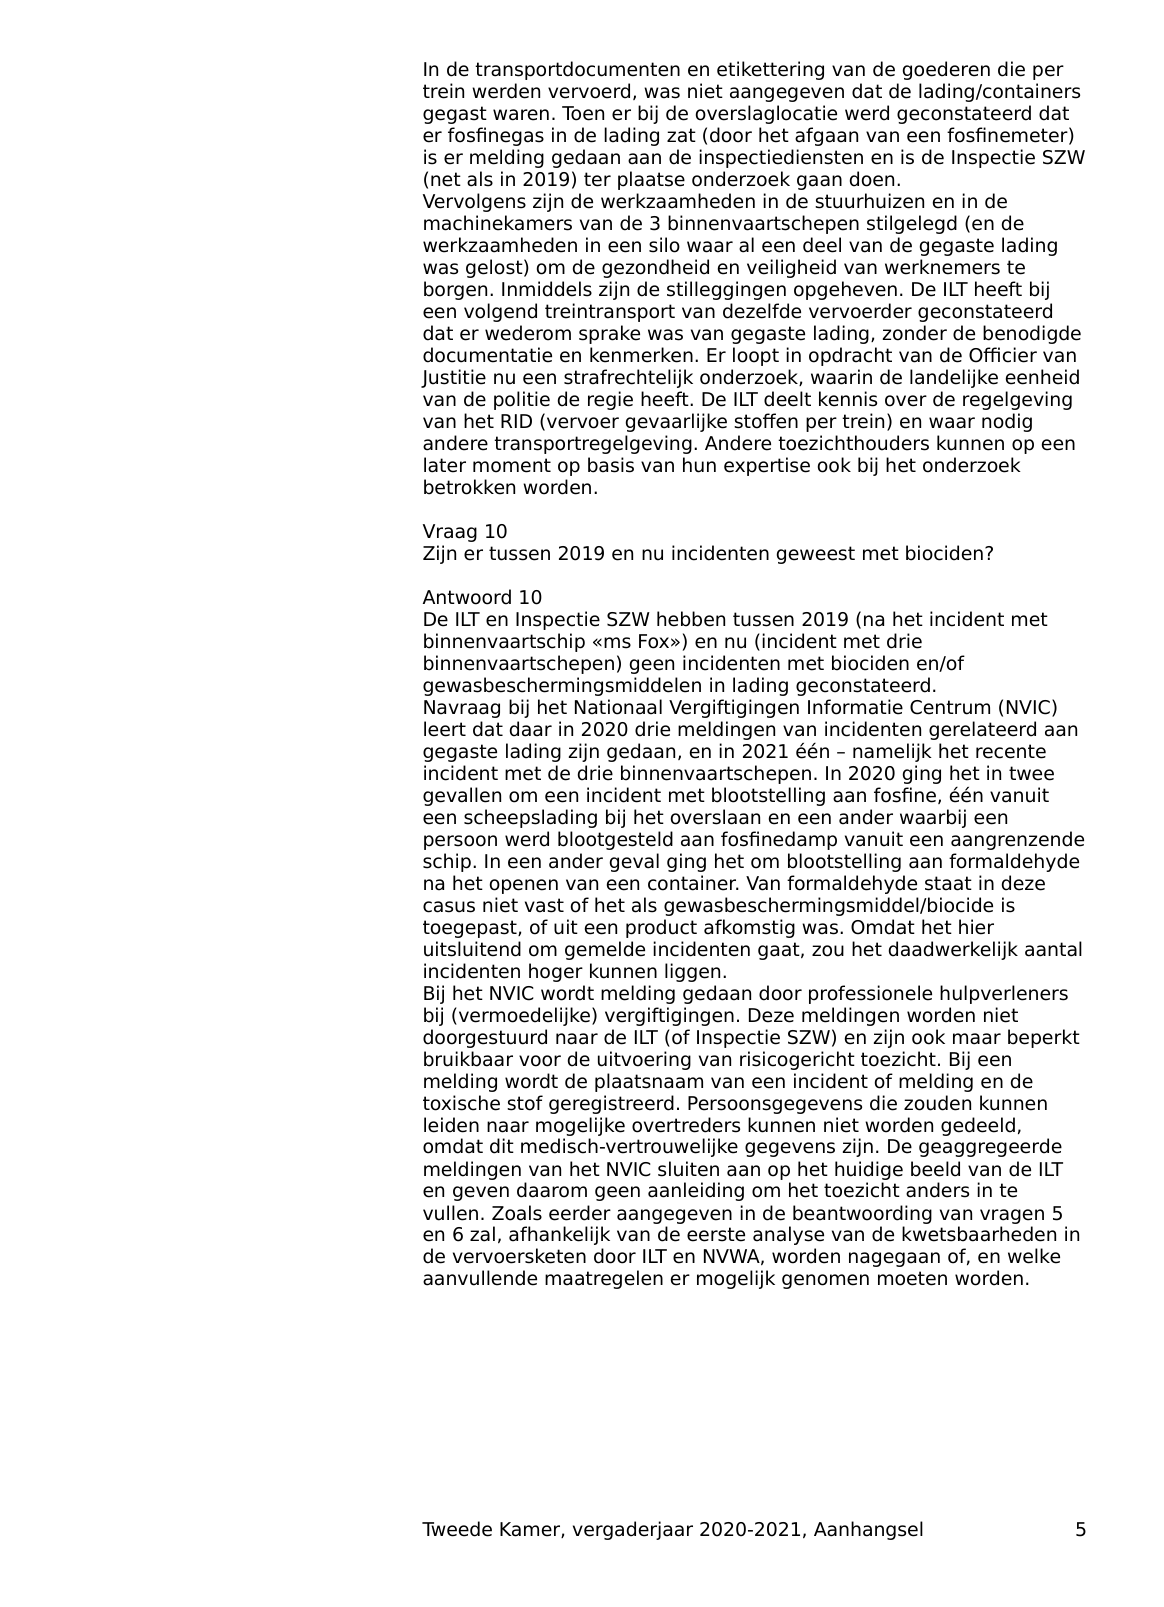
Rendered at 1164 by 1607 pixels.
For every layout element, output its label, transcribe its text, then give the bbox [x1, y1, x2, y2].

text Zijn er tussen 2019 en nu incidenten geweest met biociden? [422, 543, 1087, 565]
text Vraag 10 [422, 521, 1087, 543]
text In de transportdocumenten en etikettering van de goederen die per trein werden vervoerd, was niet aangegeven dat de lading/containers gegast waren. Toen er bij de overslaglocatie werd geconstateerd dat er fosfinegas in de lading zat (door het afgaan van een fosfinemeter) is er melding gedaan aan de inspectiediensten en is de Inspectie SZW (net als in 2019) ter plaatse onderzoek gaan doen. [422, 59, 1087, 191]
text Antwoord 10 [422, 587, 1087, 609]
text Vervolgens zijn de werkzaamheden in de stuurhuizen en in de machinekamers van de 3 binnenvaartschepen stilgelegd (en de werkzaamheden in een silo waar al een deel van de gegaste lading was gelost) om de gezondheid en veiligheid van werknemers te borgen. Inmiddels zijn de stilleggingen opgeheven. De ILT heeft bij een volgend treintransport van dezelfde vervoerder geconstateerd dat er wederom sprake was van gegaste lading, zonder de benodigde documentatie en kenmerken. Er loopt in opdracht van de Officier van Justitie nu een strafrechtelijk onderzoek, waarin de landelijke eenheid van de politie de regie heeft. De ILT deelt kennis over de regelgeving van het RID (vervoer gevaarlijke stoffen per trein) en waar nodig andere transportregelgeving. Andere toezichthouders kunnen op een later moment op basis van hun expertise ook bij het onderzoek betrokken worden. [422, 191, 1087, 499]
text De ILT en Inspectie SZW hebben tussen 2019 (na het incident met binnenvaartschip «ms Fox») en nu (incident met drie binnenvaartschepen) geen incidenten met biociden en/of gewasbeschermingsmiddelen in lading geconstateerd. [422, 609, 1087, 697]
text Bij het NVIC wordt melding gedaan door professionele hulpverleners bij (vermoedelijke) vergiftigingen. Deze meldingen worden niet doorgestuurd naar de ILT (of Inspectie SZW) en zijn ook maar beperkt bruikbaar voor de uitvoering van risicogericht toezicht. Bij een melding wordt de plaatsnaam van een incident of melding en de toxische stof geregistreerd. Persoonsgegevens die zouden kunnen leiden naar mogelijke overtreders kunnen niet worden gedeeld, omdat dit medisch-vertrouwelijke gegevens zijn. De geaggregeerde meldingen van het NVIC sluiten aan op het huidige beeld van de ILT en geven daarom geen aanleiding om het toezicht anders in te vullen. Zoals eerder aangegeven in de beantwoording van vragen 5 en 6 zal, afhankelijk van de eerste analyse van de kwetsbaarheden in de vervoersketen door ILT en NVWA, worden nagegaan of, en welke aanvullende maatregelen er mogelijk genomen moeten worden. [422, 983, 1087, 1290]
text Navraag bij het Nationaal Vergiftigingen Informatie Centrum (NVIC) leert dat daar in 2020 drie meldingen van incidenten gerelateerd aan gegaste lading zijn gedaan, en in 2021 één – namelijk het recente incident met de drie binnenvaartschepen. In 2020 ging het in twee gevallen om een incident met blootstelling aan fosfine, één vanuit een scheepslading bij het overslaan en een ander waarbij een persoon werd blootgesteld aan fosfinedamp vanuit een aangrenzende schip. In een ander geval ging het om blootstelling aan formaldehyde na het openen van een container. Van formaldehyde staat in deze casus niet vast of het als gewasbeschermingsmiddel/biocide is toegepast, of uit een product afkomstig was. Omdat het hier uitsluitend om gemelde incidenten gaat, zou het daadwerkelijk aantal incidenten hoger kunnen liggen. [422, 697, 1087, 983]
